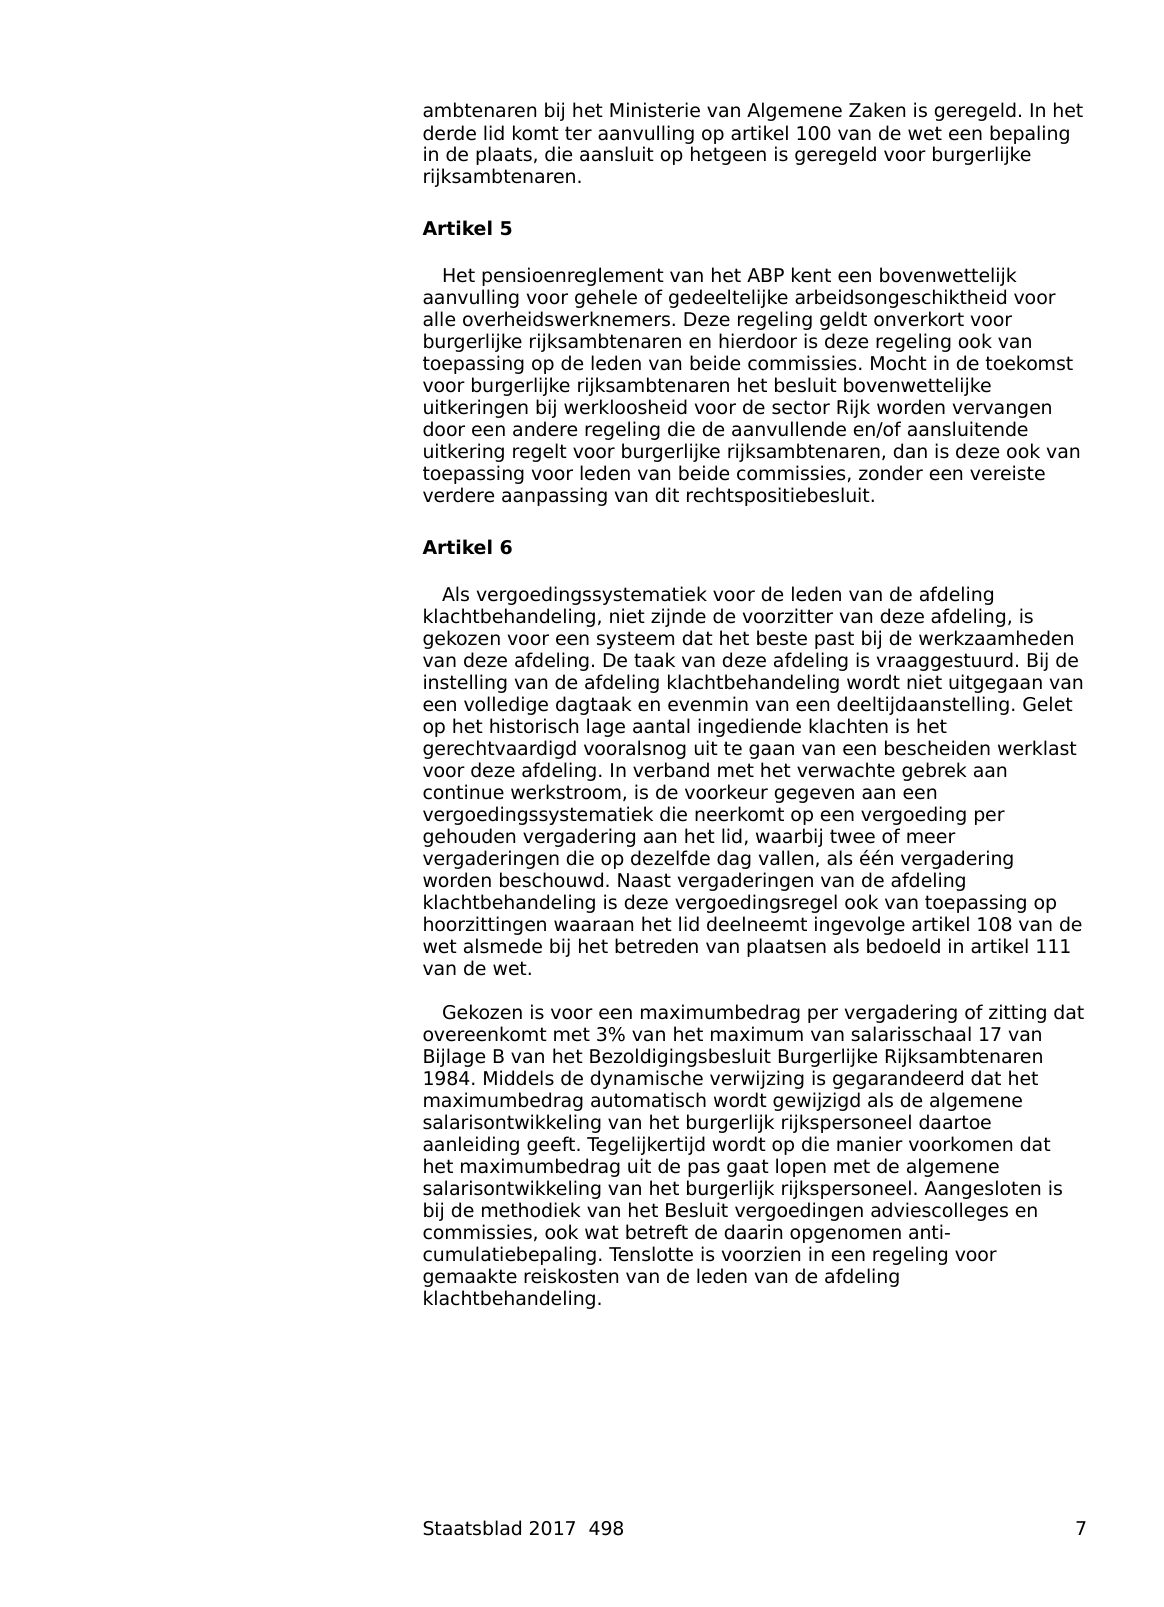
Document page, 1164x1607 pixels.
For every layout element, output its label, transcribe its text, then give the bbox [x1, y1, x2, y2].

text ambtenaren bij het Ministerie van Algemene Zaken is geregeld. In het derde lid komt ter aanvulling op artikel 100 van de wet een bepaling in de plaats, die aansluit op hetgeen is geregeld voor burgerlijke rijksambtenaren. [422, 100, 1087, 188]
text Het pensioenreglement van het ABP kent een bovenwettelijk aanvulling voor gehele of gedeeltelijke arbeidsongeschiktheid voor alle overheidswerknemers. Deze regeling geldt onverkort voor burgerlijke rijksambtenaren en hierdoor is deze regeling ook van toepassing op de leden van beide commissies. Mocht in de toekomst voor burgerlijke rijksambtenaren het besluit bovenwettelijke uitkeringen bij werkloosheid voor de sector Rijk worden vervangen door een andere regeling die de aanvullende en/of aansluitende uitkering regelt voor burgerlijke rijksambtenaren, dan is deze ook van toepassing voor leden van beide commissies, zonder een vereiste verdere aanpassing van dit rechtspositiebesluit. [422, 265, 1087, 507]
text Gekozen is voor een maximumbedrag per vergadering of zitting dat overeenkomt met 3% van het maximum van salarisschaal 17 van Bijlage B van het Bezoldigingsbesluit Burgerlijke Rijksambtenaren 1984. Middels de dynamische verwijzing is gegarandeerd dat het maximumbedrag automatisch wordt gewijzigd als de algemene salarisontwikkeling van het burgerlijk rijkspersoneel daartoe aanleiding geeft. Tegelijkertijd wordt op die manier voorkomen dat het maximumbedrag uit de pas gaat lopen met de algemene salarisontwikkeling van het burgerlijk rijkspersoneel. Aangesloten is bij de methodiek van het Besluit vergoedingen adviescolleges en commissies, ook wat betreft de daarin opgenomen anti-cumulatiebepaling. Tenslotte is voorzien in een regeling voor gemaakte reiskosten van de leden van de afdeling klachtbehandeling. [422, 1002, 1087, 1309]
subtitle Artikel 5 [422, 218, 1087, 240]
subtitle Artikel 6 [422, 537, 1087, 559]
text Als vergoedingssystematiek voor de leden van de afdeling klachtbehandeling, niet zijnde de voorzitter van deze afdeling, is gekozen voor een systeem dat het beste past bij de werkzaamheden van deze afdeling. De taak van deze afdeling is vraaggestuurd. Bij de instelling van de afdeling klachtbehandeling wordt niet uitgegaan van een volledige dagtaak en evenmin van een deeltijdaanstelling. Gelet op het historisch lage aantal ingediende klachten is het gerechtvaardigd vooralsnog uit te gaan van een bescheiden werklast voor deze afdeling. In verband met het verwachte gebrek aan continue werkstroom, is de voorkeur gegeven aan een vergoedingssystematiek die neerkomt op een vergoeding per gehouden vergadering aan het lid, waarbij twee of meer vergaderingen die op dezelfde dag vallen, als één vergadering worden beschouwd. Naast vergaderingen van de afdeling klachtbehandeling is deze vergoedingsregel ook van toepassing op hoorzittingen waaraan het lid deelneemt ingevolge artikel 108 van de wet alsmede bij het betreden van plaatsen als bedoeld in artikel 111 van de wet. [422, 584, 1087, 980]
